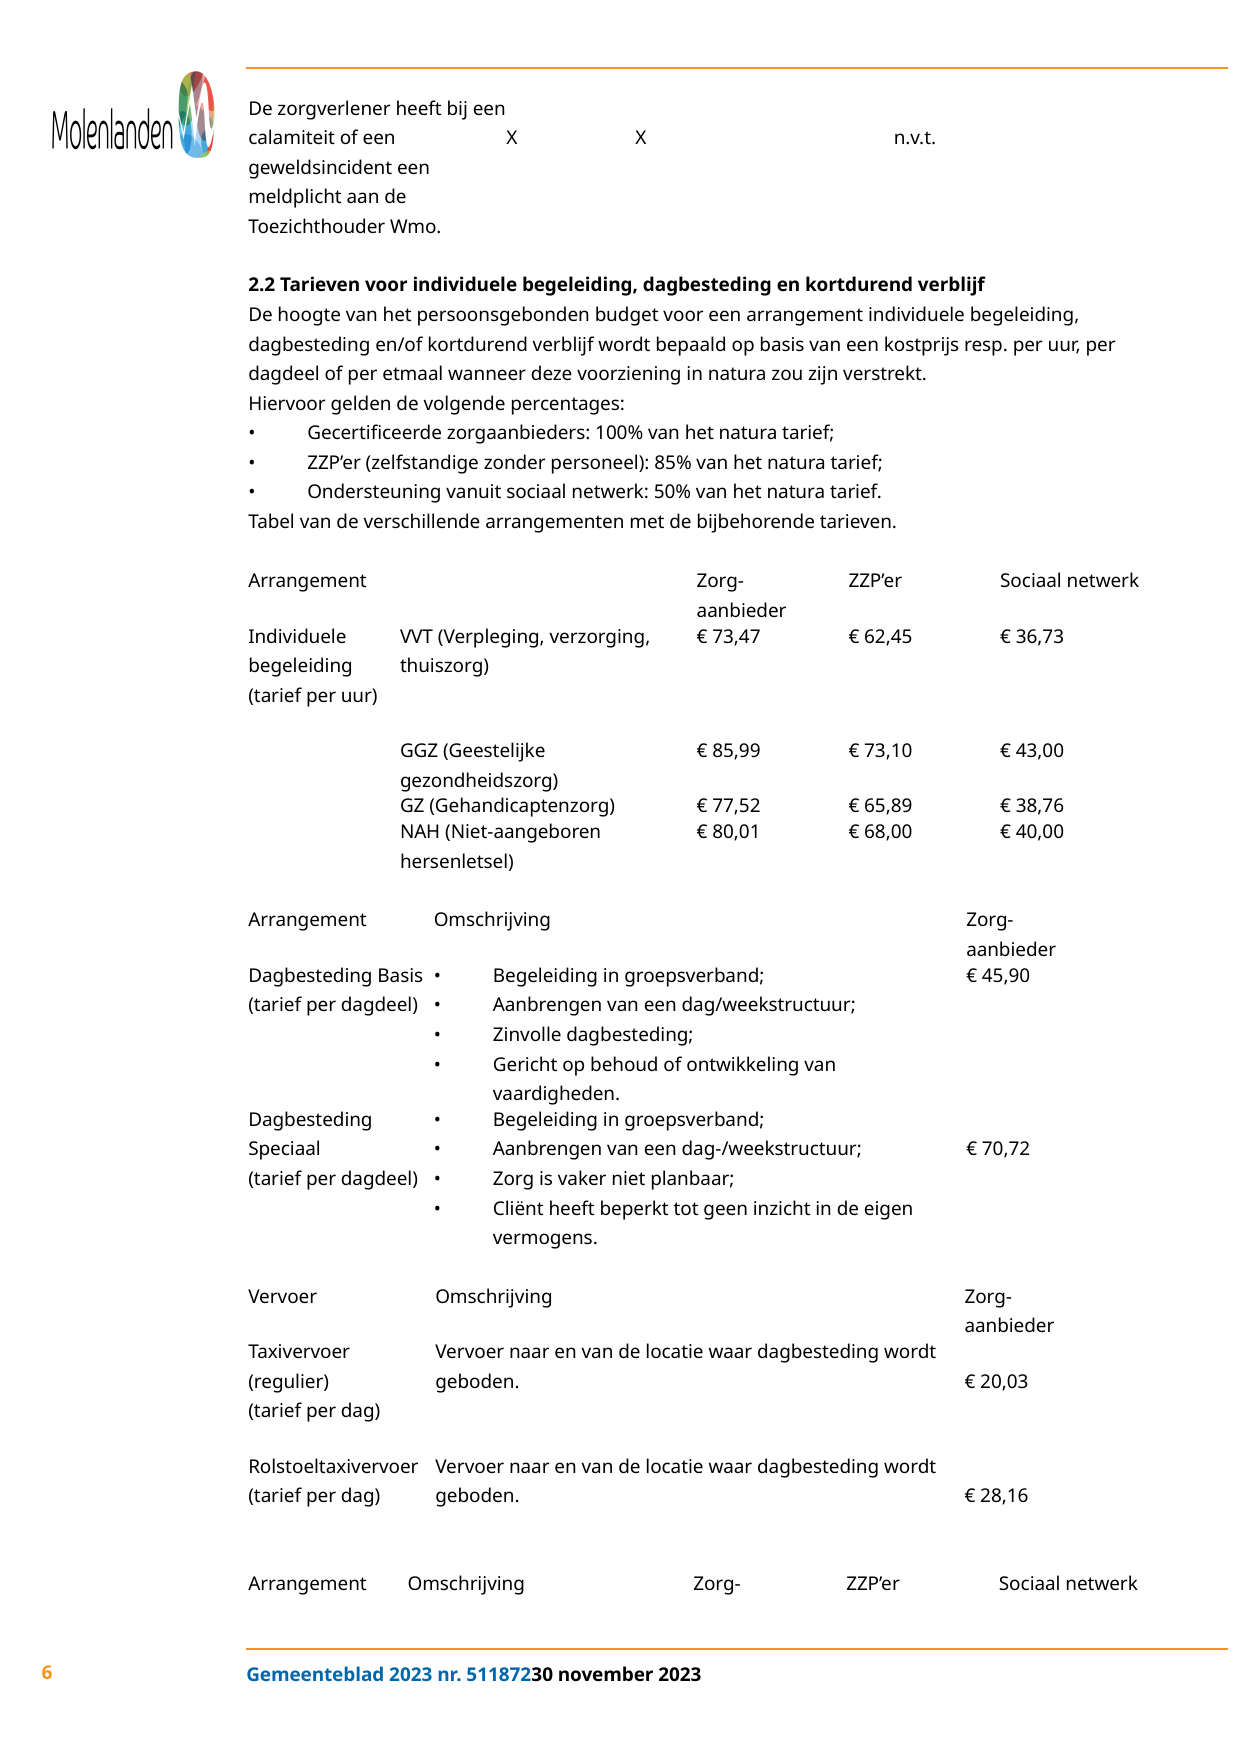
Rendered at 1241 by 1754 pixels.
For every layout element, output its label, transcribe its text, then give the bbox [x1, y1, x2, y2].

table_header [400, 568, 696, 623]
table_cell [248, 819, 400, 874]
table_header Zorg- aanbieder [964, 1283, 1152, 1338]
text Hiervoor gelden de volgende percentages: [248, 390, 1152, 416]
table_cell n.v.t. [894, 95, 1152, 239]
table_cell € 77,52 [696, 793, 848, 818]
table_cell Individuele begeleiding (tarief per uur) [248, 623, 400, 737]
picture [41, 47, 231, 172]
text De hoogte van het persoonsgebonden budget voor een arrangement individuele begeleiding, dagbesteding en/of kortdurend verblijf wordt bepaald op basis van een kostprijs resp. per uur, per dagdeel of per etmaal wanneer deze voorziening in natura zou zijn verstrekt. [248, 301, 1152, 386]
table_cell € 20,03 [964, 1338, 1152, 1453]
table_header Zorg- aanbieder [696, 568, 848, 623]
table_header Omschrijving [408, 1571, 693, 1596]
table_cell [248, 738, 400, 793]
table_cell X [635, 95, 893, 239]
list Gecertificeerde zorgaanbieders: 100% van het natura tarief; [248, 419, 1152, 445]
table_header Arrangement [248, 907, 433, 962]
table_header Zorg- [693, 1571, 846, 1596]
table_header ZZP’er [848, 568, 1000, 623]
text 2.2 Tarieven voor individuele begeleiding, dagbesteding en kortdurend verblijf [248, 272, 1152, 297]
table_header Vervoer [248, 1283, 435, 1338]
table_header Zorg- aanbieder [966, 907, 1152, 962]
table_cell € 80,01 [696, 819, 848, 874]
table_cell € 62,45 [848, 623, 1000, 737]
table_cell € 43,00 [1000, 738, 1152, 793]
table_header Arrangement [248, 1571, 407, 1596]
table_cell € 73,10 [848, 738, 1000, 793]
table_cell € 28,16 [964, 1453, 1152, 1538]
table_cell € 68,00 [848, 819, 1000, 874]
list ZZP’er (zelfstandige zonder personeel): 85% van het natura tarief; [248, 449, 1152, 475]
table_cell Begeleiding in groepsverband; Aanbrengen van een dag/weekstructuur; Zinvolle dagbesteding; Gericht op behoud of ontwikkeling van vaardigheden. [434, 962, 966, 1106]
table_cell € 85,99 [696, 738, 848, 793]
table_header Arrangement [248, 568, 400, 623]
table_header ZZP’er [846, 1571, 999, 1596]
table_cell Vervoer naar en van de locatie waar dagbesteding wordt geboden. [435, 1338, 964, 1453]
table_cell Dagbesteding Speciaal (tarief per dagdeel) [248, 1106, 433, 1250]
table_cell GZ (Gehandicaptenzorg) [400, 793, 696, 818]
table_cell VVT (Verpleging, verzorging, thuiszorg) [400, 623, 696, 737]
list Ondersteuning vanuit sociaal netwerk: 50% van het natura tarief. [248, 479, 1152, 504]
table_cell NAH (Niet-aangeboren hersenletsel) [400, 819, 696, 874]
table_cell Taxivervoer (regulier) (tarief per dag) [248, 1338, 435, 1453]
table_header Omschrijving [435, 1283, 964, 1338]
table_cell Vervoer naar en van de locatie waar dagbesteding wordt geboden. [435, 1453, 964, 1538]
table_cell X [506, 95, 635, 239]
table_cell Begeleiding in groepsverband; Aanbrengen van een dag-/weekstructuur; Zorg is vaker niet planbaar; Cliënt heeft beperkt tot geen inzicht in de eigen vermogens. [434, 1106, 966, 1250]
table_cell Rolstoeltaxivervoer (tarief per dag) [248, 1453, 435, 1538]
table_cell € 65,89 [848, 793, 1000, 818]
table_cell [248, 793, 400, 818]
table_cell € 38,76 [1000, 793, 1152, 818]
table_header Sociaal netwerk [999, 1571, 1152, 1596]
text Tabel van de verschillende arrangementen met de bijbehorende tarieven. [248, 508, 1152, 534]
table_cell De zorgverlener heeft bij een calamiteit of een geweldsincident een meldplicht aan de Toezichthouder Wmo. [248, 95, 506, 239]
table_cell € 36,73 [1000, 623, 1152, 737]
table_header Sociaal netwerk [1000, 568, 1152, 623]
table_cell Dagbesteding Basis (tarief per dagdeel) [248, 962, 433, 1106]
table_cell GGZ (Geestelijke gezondheidszorg) [400, 738, 696, 793]
table_cell € 45,90 [966, 962, 1152, 1106]
table_cell € 73,47 [696, 623, 848, 737]
table_header Omschrijving [434, 907, 966, 962]
table_cell € 40,00 [1000, 819, 1152, 874]
table_cell € 70,72 [966, 1106, 1152, 1250]
